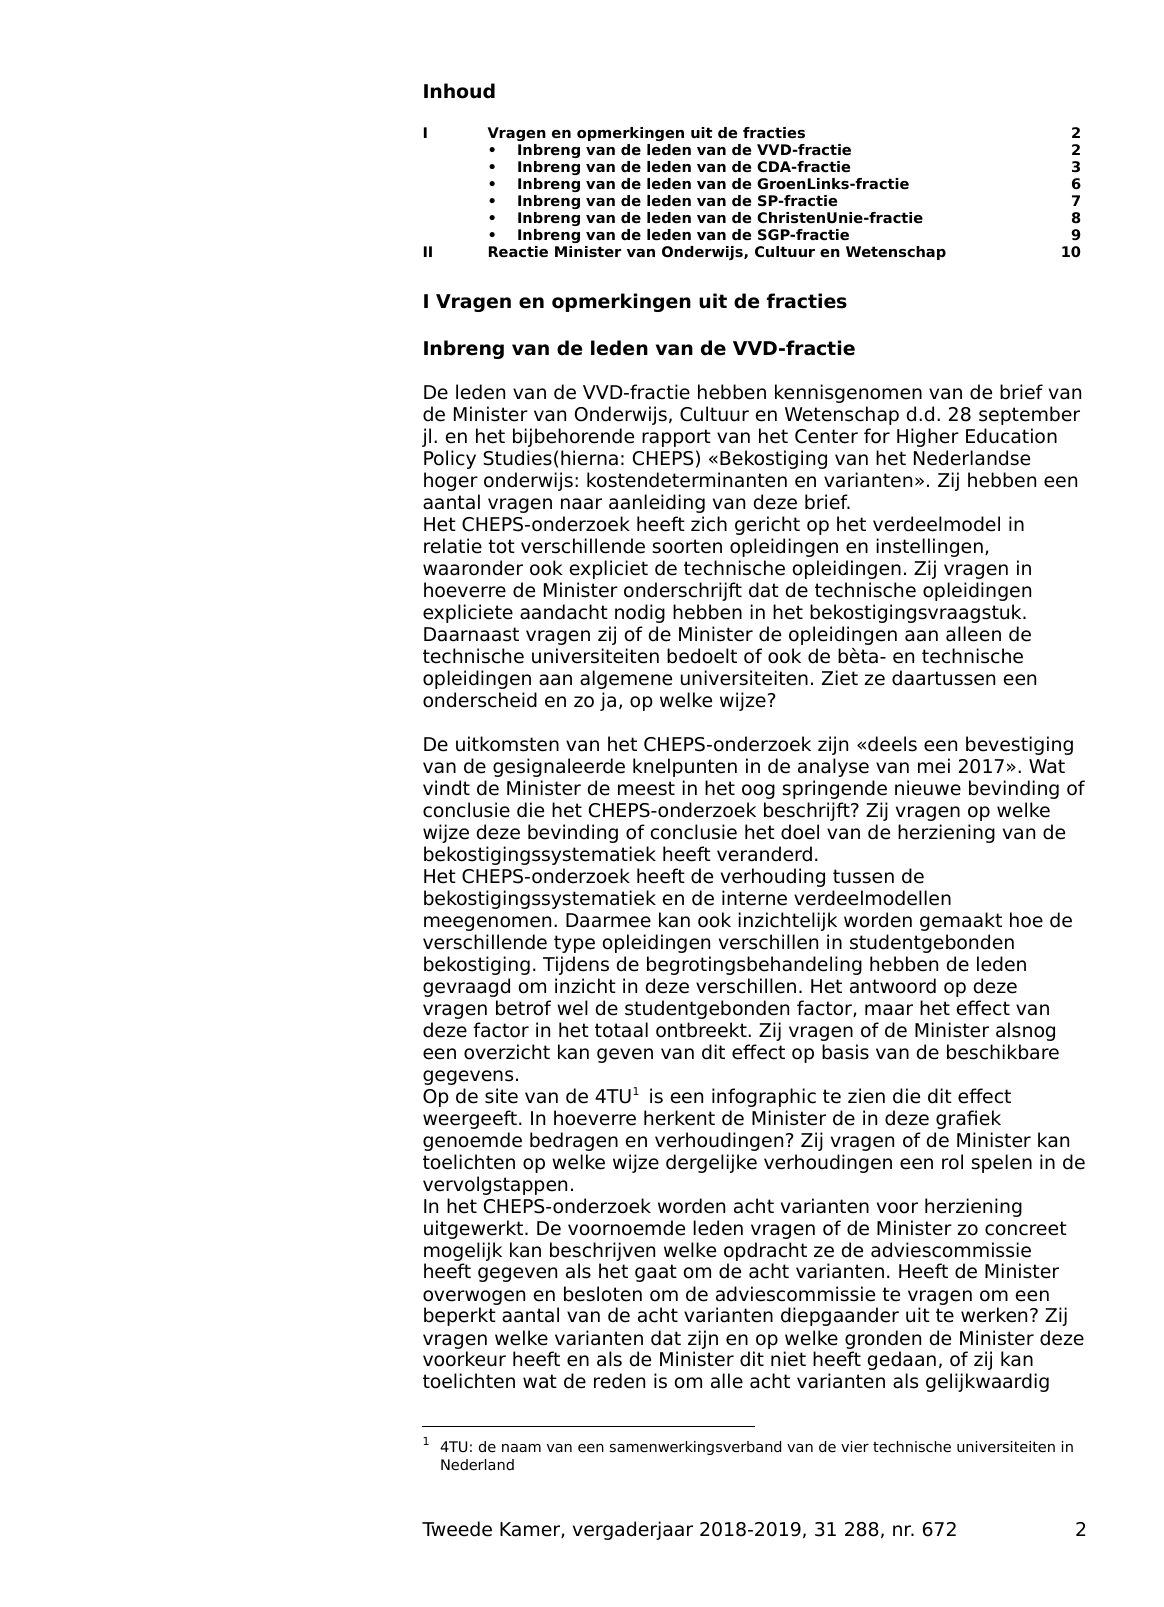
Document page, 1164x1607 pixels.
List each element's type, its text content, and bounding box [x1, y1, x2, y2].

table_cell [422, 210, 481, 227]
table_cell 10 [1013, 244, 1087, 261]
table_cell [422, 176, 481, 193]
table_cell 2 [1013, 142, 1087, 159]
table_cell • [481, 142, 511, 159]
table_cell Inbreng van de leden van de ChristenUnie-fractie [511, 210, 1013, 227]
table_cell 3 [1013, 159, 1087, 176]
table_cell [422, 193, 481, 210]
table_header Vragen en opmerkingen uit de fracties [481, 125, 1013, 142]
text Het CHEPS-onderzoek heeft de verhouding tussen de bekostigingssystematiek en de interne verdeelmodellen meegenomen. Daarmee kan ook inzichtelijk worden gemaakt hoe de verschillende type opleidingen verschillen in studentgebonden bekostiging. Tijdens de begrotingsbehandeling hebben de leden gevraagd om inzicht in deze verschillen. Het antwoord op deze vragen betrof wel de studentgebonden factor, maar het effect van deze factor in het totaal ontbreekt. Zij vragen of de Minister alsnog een overzicht kan geven van dit effect op basis van de beschikbare gegevens. [422, 866, 1087, 1086]
table_header 2 [1013, 125, 1087, 142]
text 4TU: de naam van een samenwerkingsverband van de vier technische universiteiten in Nederland [422, 1435, 1087, 1474]
table_cell Inbreng van de leden van de GroenLinks-fractie [511, 176, 1013, 193]
table_cell Inbreng van de leden van de CDA-fractie [511, 159, 1013, 176]
table_cell Reactie Minister van Onderwijs, Cultuur en Wetenschap [481, 244, 1013, 261]
table_cell II [422, 244, 481, 261]
subtitle Inhoud [422, 81, 1087, 103]
table_cell 7 [1013, 193, 1087, 210]
table_cell 8 [1013, 210, 1087, 227]
text Het CHEPS-onderzoek heeft zich gericht op het verdeelmodel in relatie tot verschillende soorten opleidingen en instellingen, waaronder ook expliciet de technische opleidingen. Zij vragen in hoeverre de Minister onderschrijft dat de technische opleidingen expliciete aandacht nodig hebben in het bekostigingsvraagstuk. Daarnaast vragen zij of de Minister de opleidingen aan alleen de technische universiteiten bedoelt of ook de bèta- en technische opleidingen aan algemene universiteiten. Ziet ze daartussen een onderscheid en zo ja, op welke wijze? [422, 514, 1087, 712]
text In het CHEPS-onderzoek worden acht varianten voor herziening uitgewerkt. De voornoemde leden vragen of de Minister zo concreet mogelijk kan beschrijven welke opdracht ze de adviescommissie heeft gegeven als het gaat om de acht varianten. Heeft de Minister overwogen en besloten om de adviescommissie te vragen om een beperkt aantal van de acht varianten diepgaander uit te werken? Zij vragen welke varianten dat zijn en op welke gronden de Minister deze voorkeur heeft en als de Minister dit niet heeft gedaan, of zij kan toelichten wat de reden is om alle acht varianten als gelijkwaardig [422, 1196, 1087, 1393]
subtitle I Vragen en opmerkingen uit de fracties [422, 291, 1087, 313]
table_cell [422, 142, 481, 159]
table_cell • [481, 210, 511, 227]
text De uitkomsten van het CHEPS-onderzoek zijn «deels een bevestiging van de gesignaleerde knelpunten in de analyse van mei 2017». Wat vindt de Minister de meest in het oog springende nieuwe bevinding of conclusie die het CHEPS-onderzoek beschrijft? Zij vragen op welke wijze deze bevinding of conclusie het doel van de herziening van de bekostigingssystematiek heeft veranderd. [422, 734, 1087, 866]
table_cell • [481, 193, 511, 210]
subtitle Inbreng van de leden van de VVD-fractie [422, 338, 1087, 360]
table_cell Inbreng van de leden van de SGP-fractie [511, 227, 1013, 244]
table_cell • [481, 176, 511, 193]
table_cell Inbreng van de leden van de SP-fractie [511, 193, 1013, 210]
table_cell [422, 159, 481, 176]
table_cell [422, 227, 481, 244]
table_cell • [481, 159, 511, 176]
text Op de site van de 4TU is een infographic te zien die dit effect weergeeft. In hoeverre herkent de Minister de in deze grafiek genoemde bedragen en verhoudingen? Zij vragen of de Minister kan toelichten op welke wijze dergelijke verhoudingen een rol spelen in de vervolgstappen. [422, 1086, 1087, 1196]
table_header I [422, 125, 481, 142]
table_cell 6 [1013, 176, 1087, 193]
table_cell • [481, 227, 511, 244]
table_cell 9 [1013, 227, 1087, 244]
text De leden van de VVD-fractie hebben kennisgenomen van de brief van de Minister van Onderwijs, Cultuur en Wetenschap d.d. 28 september jl. en het bijbehorende rapport van het Center for Higher Education Policy Studies(hierna: CHEPS) «Bekostiging van het Nederlandse hoger onderwijs: kostendeterminanten en varianten». Zij hebben een aantal vragen naar aanleiding van deze brief. [422, 382, 1087, 514]
table_cell Inbreng van de leden van de VVD-fractie [511, 142, 1013, 159]
